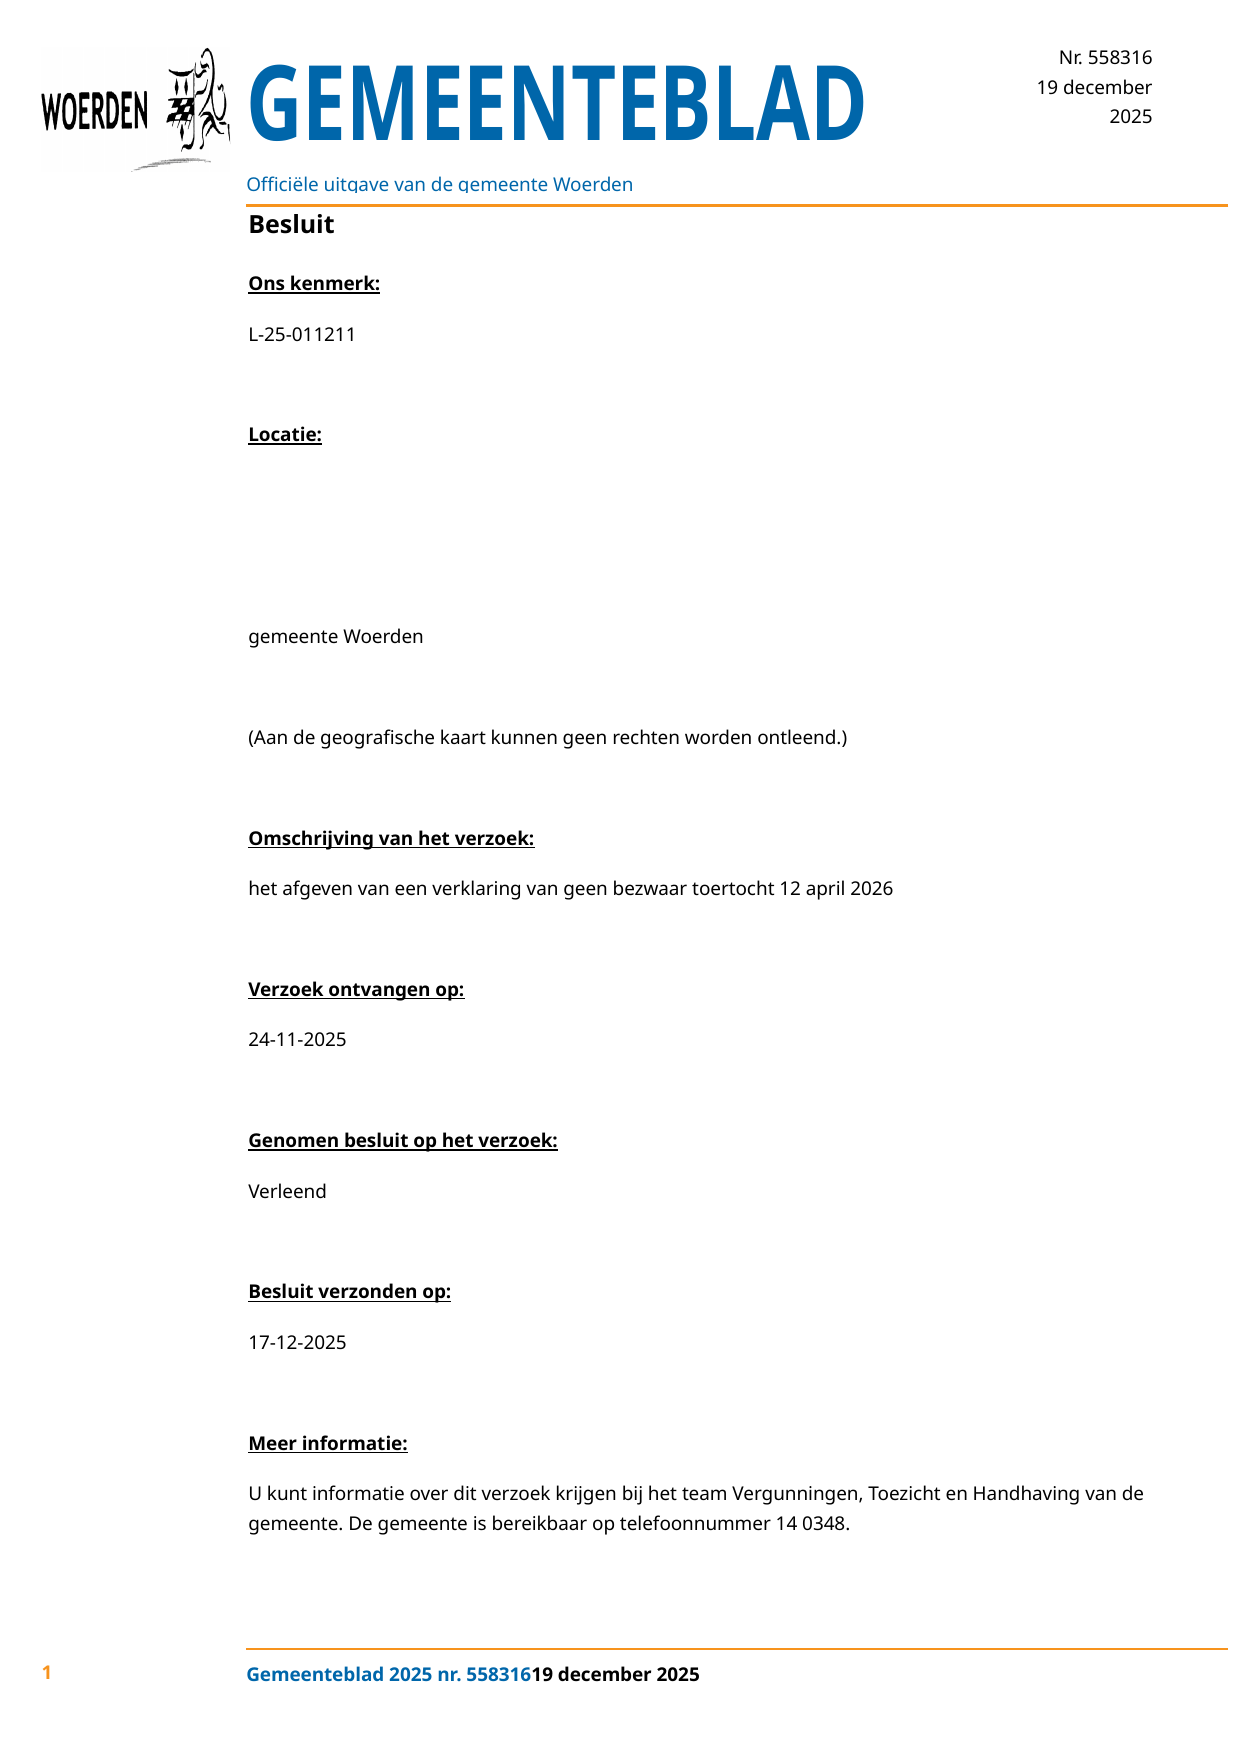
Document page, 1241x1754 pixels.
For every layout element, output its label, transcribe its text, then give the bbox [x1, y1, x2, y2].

text L-25-011211 [248, 321, 1152, 346]
text Omschrijving van het verzoek: [248, 825, 1152, 851]
text het afgeven van een verklaring van geen bezwaar toertocht 12 april 2026 [248, 875, 1152, 901]
text U kunt informatie over dit verzoek krijgen bij het team Vergunningen, Toezicht en Handhaving van de gemeente. De gemeente is bereikbaar op telefoonnummer 14 0348. [248, 1480, 1152, 1536]
text Locatie: [248, 422, 1152, 447]
text 17-12-2025 [248, 1329, 1152, 1355]
text Besluit [248, 207, 1152, 241]
text 24-11-2025 [248, 1027, 1152, 1052]
text Ons kenmerk: [248, 270, 1152, 296]
text gemeente Woerden [248, 623, 1152, 649]
text Verzoek ontvangen op: [248, 976, 1152, 1002]
text Verleend [248, 1178, 1152, 1203]
text (Aan de geografische kaart kunnen geen rechten worden ontleend.) [248, 724, 1152, 750]
text Meer informatie: [248, 1430, 1152, 1456]
text Besluit verzonden op: [248, 1279, 1152, 1304]
text Genomen besluit op het verzoek: [248, 1127, 1152, 1153]
picture [41, 47, 231, 172]
